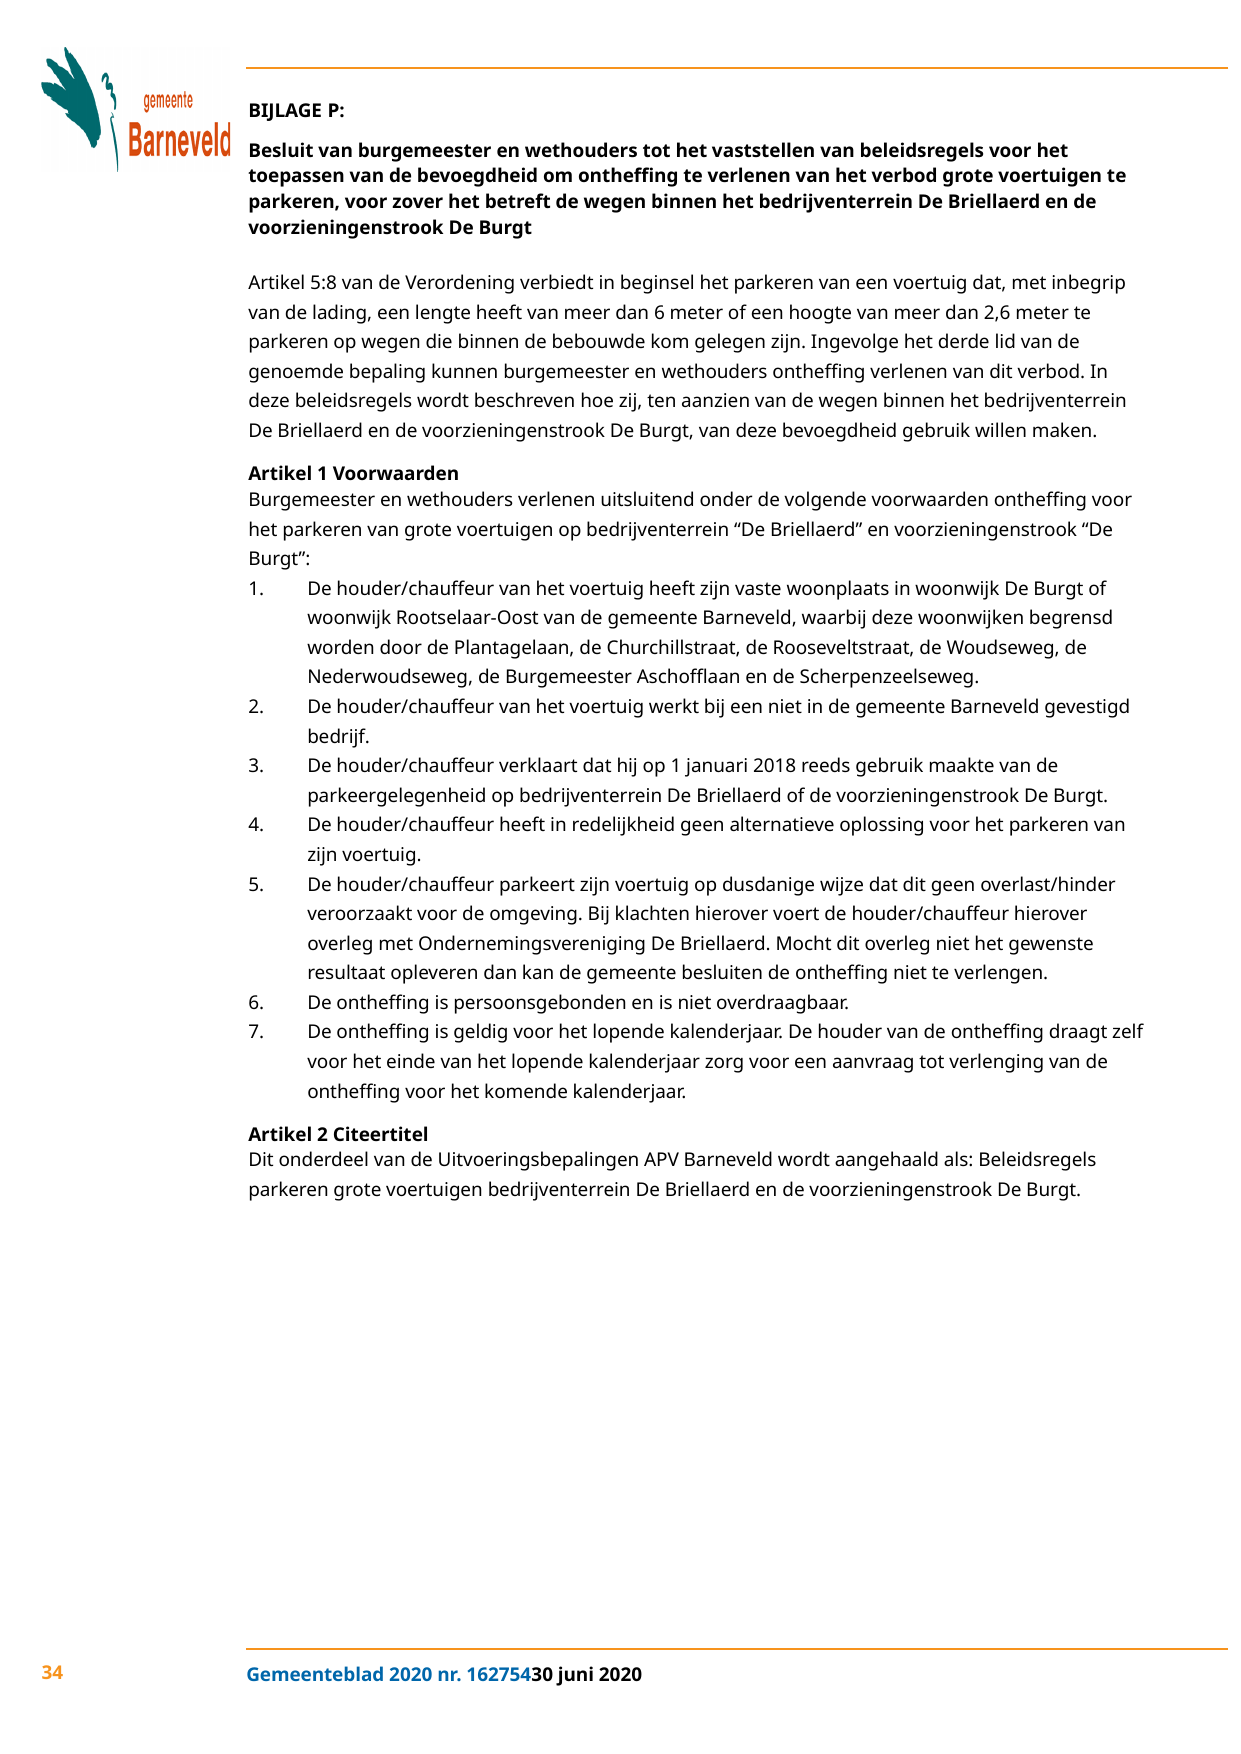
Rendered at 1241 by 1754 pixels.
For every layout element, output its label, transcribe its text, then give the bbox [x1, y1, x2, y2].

text Dit onderdeel van de Uitvoeringsbepalingen APV Barneveld wordt aangehaald als: Beleidsregels parkeren grote voertuigen bedrijventerrein De Briellaerd en de voorzieningenstrook De Burgt. [248, 1147, 1152, 1202]
text Artikel 1 Voorwaarden [248, 460, 1152, 486]
list De ontheffing is geldig voor het lopende kalenderjaar. De houder van de ontheffing draagt zelf voor het einde van het lopende kalenderjaar zorg voor een aanvraag tot verlenging van de ontheffing voor het komende kalenderjaar. [248, 1019, 1152, 1103]
picture [41, 47, 231, 172]
text Artikel 5:8 van de Verordening verbiedt in beginsel het parkeren van een voertuig dat, met inbegrip van de lading, een lengte heeft van meer dan 6 meter of een hoogte van meer dan 2,6 meter te parkeren op wegen die binnen de bebouwde kom gelegen zijn. Ingevolge het derde lid van de genoemde bepaling kunnen burgemeester en wethouders ontheffing verlenen van dit verbod. In deze beleidsregels wordt beschreven hoe zij, ten aanzien van de wegen binnen het bedrijventerrein De Briellaerd en de voorzieningenstrook De Burgt, van deze bevoegdheid gebruik willen maken. [248, 269, 1152, 443]
list De houder/chauffeur heeft in redelijkheid geen alternatieve oplossing voor het parkeren van zijn voertuig. [248, 812, 1152, 867]
list De houder/chauffeur van het voertuig werkt bij een niet in de gemeente Barneveld gevestigd bedrijf. [248, 693, 1152, 748]
list De houder/chauffeur parkeert zijn voertuig op dusdanige wijze dat dit geen overlast/hinder veroorzaakt voor de omgeving. Bij klachten hierover voert de houder/chauffeur hierover overleg met Ondernemingsvereniging De Briellaerd. Mocht dit overleg niet het gewenste resultaat opleveren dan kan de gemeente besluiten de ontheffing niet te verlengen. [248, 871, 1152, 985]
list De houder/chauffeur van het voertuig heeft zijn vaste woonplaats in woonwijk De Burgt of woonwijk Rootselaar-Oost van de gemeente Barneveld, waarbij deze woonwijken begrensd worden door de Plantagelaan, de Churchillstraat, de Rooseveltstraat, de Woudseweg, de Nederwoudseweg, de Burgemeester Aschofflaan en de Scherpenzeelseweg. [248, 575, 1152, 689]
text BIJLAGE P: [248, 95, 1152, 123]
text Burgemeester en wethouders verlenen uitsluitend onder de volgende voorwaarden ontheffing voor het parkeren van grote voertuigen op bedrijventerrein “De Briellaerd” en voorzieningenstrook “De Burgt”: [248, 486, 1152, 571]
list De ontheffing is persoonsgebonden en is niet overdraagbaar. [248, 989, 1152, 1015]
list De houder/chauffeur verklaart dat hij op 1 januari 2018 reeds gebruik maakte van de parkeergelegenheid op bedrijventerrein De Briellaerd of de voorzieningenstrook De Burgt. [248, 752, 1152, 808]
text Artikel 2 Citeertitel [248, 1121, 1152, 1147]
text Besluit van burgemeester en wethouders tot het vaststellen van beleidsregels voor het toepassen van de bevoegdheid om ontheffing te verlenen van het verbod grote voertuigen te parkeren, voor zover het betreft de wegen binnen het bedrijventerrein De Briellaerd en de voorzieningenstrook De Burgt [248, 137, 1152, 240]
